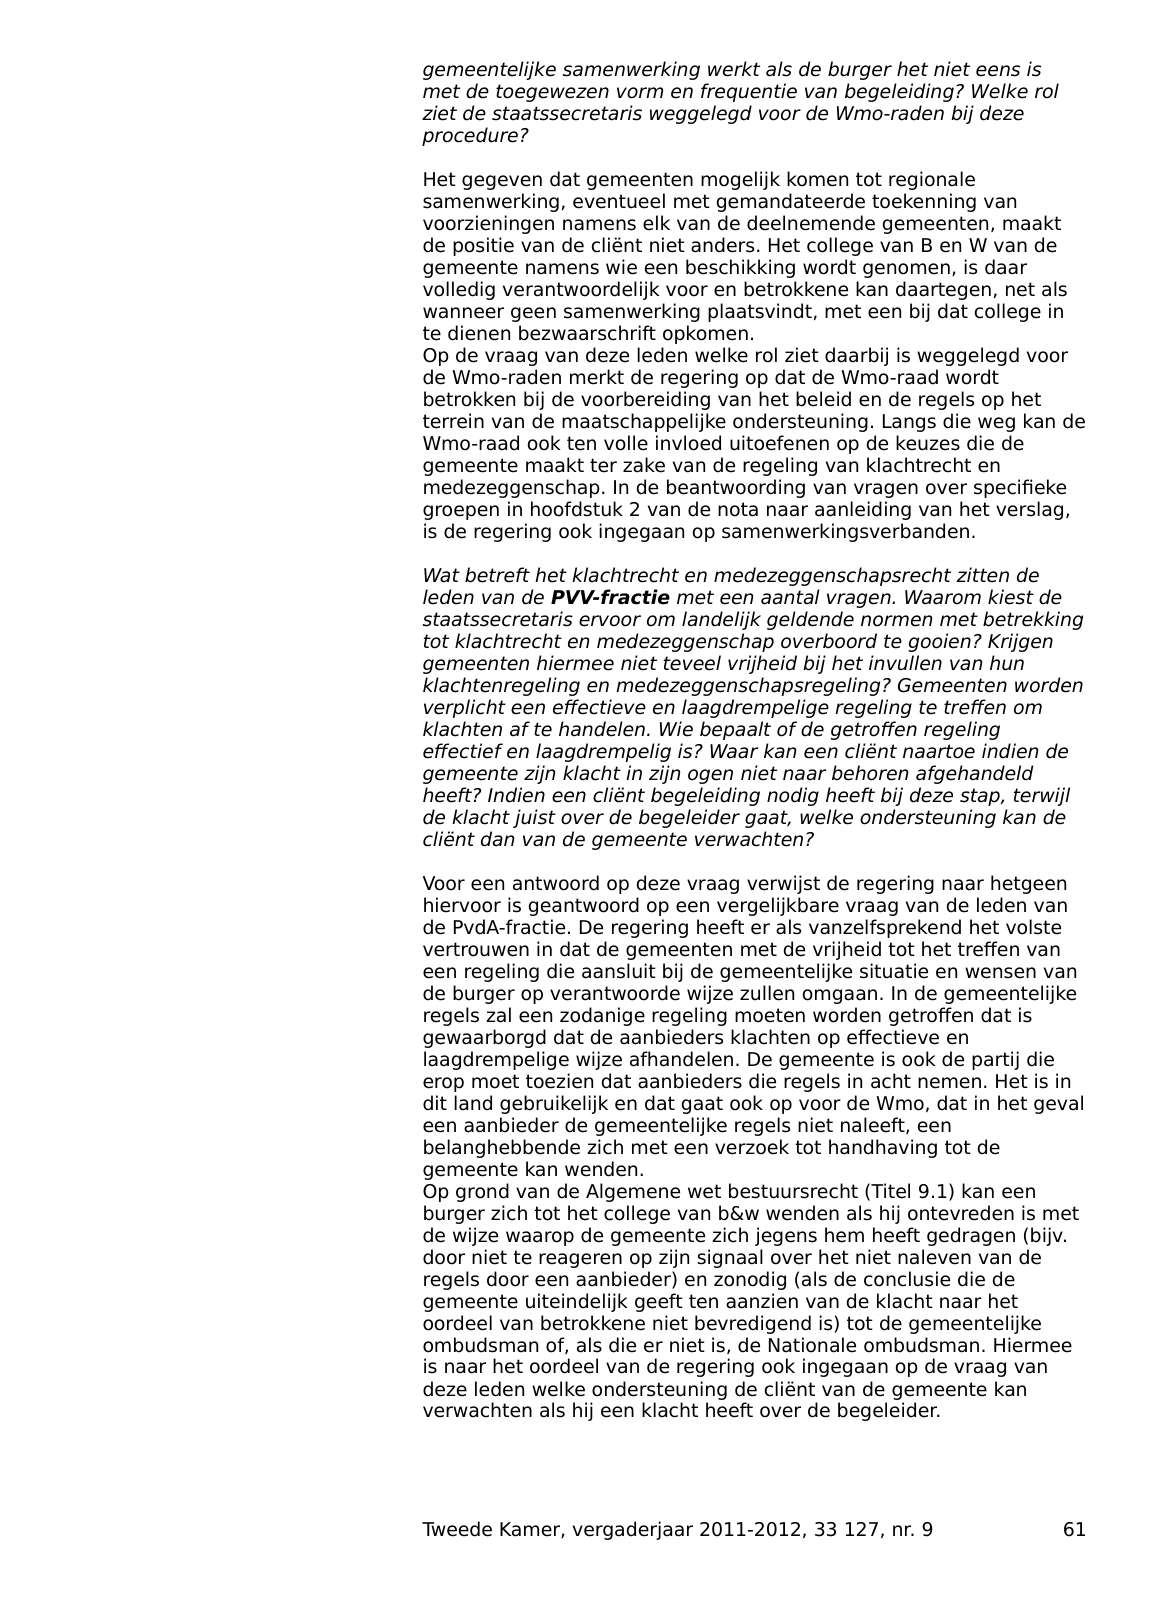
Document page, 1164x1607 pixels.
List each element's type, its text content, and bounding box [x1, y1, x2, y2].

text gemeentelijke samenwerking werkt als de burger het niet eens is met de toegewezen vorm en frequentie van begeleiding? Welke rol ziet de staatssecretaris weggelegd voor de Wmo-raden bij deze procedure? [422, 59, 1087, 147]
text Het gegeven dat gemeenten mogelijk komen tot regionale samenwerking, eventueel met gemandateerde toekenning van voorzieningen namens elk van de deelnemende gemeenten, maakt de positie van de cliënt niet anders. Het college van B en W van de gemeente namens wie een beschikking wordt genomen, is daar volledig verantwoordelijk voor en betrokkene kan daartegen, net als wanneer geen samenwerking plaatsvindt, met een bij dat college in te dienen bezwaarschrift opkomen. [422, 169, 1087, 345]
text Op grond van de Algemene wet bestuursrecht (Titel 9.1) kan een burger zich tot het college van b&w wenden als hij ontevreden is met de wijze waarop de gemeente zich jegens hem heeft gedragen (bijv. door niet te reageren op zijn signaal over het niet naleven van de regels door een aanbieder) en zonodig (als de conclusie die de gemeente uiteindelijk geeft ten aanzien van de klacht naar het oordeel van betrokkene niet bevredigend is) tot de gemeentelijke ombudsman of, als die er niet is, de Nationale ombudsman. Hiermee is naar het oordeel van de regering ook ingegaan op de vraag van deze leden welke ondersteuning de cliënt van de gemeente kan verwachten als hij een klacht heeft over de begeleider. [422, 1181, 1087, 1422]
text Voor een antwoord op deze vraag verwijst de regering naar hetgeen hiervoor is geantwoord op een vergelijkbare vraag van de leden van de PvdA-fractie. De regering heeft er als vanzelfsprekend het volste vertrouwen in dat de gemeenten met de vrijheid tot het treffen van een regeling die aansluit bij de gemeentelijke situatie en wensen van de burger op verantwoorde wijze zullen omgaan. In de gemeentelijke regels zal een zodanige regeling moeten worden getroffen dat is gewaarborgd dat de aanbieders klachten op effectieve en laagdrempelige wijze afhandelen. De gemeente is ook de partij die erop moet toezien dat aanbieders die regels in acht nemen. Het is in dit land gebruikelijk en dat gaat ook op voor de Wmo, dat in het geval een aanbieder de gemeentelijke regels niet naleeft, een belanghebbende zich met een verzoek tot handhaving tot de gemeente kan wenden. [422, 873, 1087, 1181]
text Op de vraag van deze leden welke rol ziet daarbij is weggelegd voor de Wmo-raden merkt de regering op dat de Wmo-raad wordt betrokken bij de voorbereiding van het beleid en de regels op het terrein van de maatschappelijke ondersteuning. Langs die weg kan de Wmo-raad ook ten volle invloed uitoefenen op de keuzes die de gemeente maakt ter zake van de regeling van klachtrecht en medezeggenschap. In de beantwoording van vragen over specifieke groepen in hoofdstuk 2 van de nota naar aanleiding van het verslag, is de regering ook ingegaan op samenwerkingsverbanden. [422, 345, 1087, 543]
text Wat betreft het klachtrecht en medezeggenschapsrecht zitten de leden van de PVV-fractie met een aantal vragen. Waarom kiest de staatssecretaris ervoor om landelijk geldende normen met betrekking tot klachtrecht en medezeggenschap overboord te gooien? Krijgen gemeenten hiermee niet teveel vrijheid bij het invullen van hun klachtenregeling en medezeggenschapsregeling? Gemeenten worden verplicht een effectieve en laagdrempelige regeling te treffen om klachten af te handelen. Wie bepaalt of de getroffen regeling effectief en laagdrempelig is? Waar kan een cliënt naartoe indien de gemeente zijn klacht in zijn ogen niet naar behoren afgehandeld heeft? Indien een cliënt begeleiding nodig heeft bij deze stap, terwijl de klacht juist over de begeleider gaat, welke ondersteuning kan de cliënt dan van de gemeente verwachten? [422, 565, 1087, 851]
